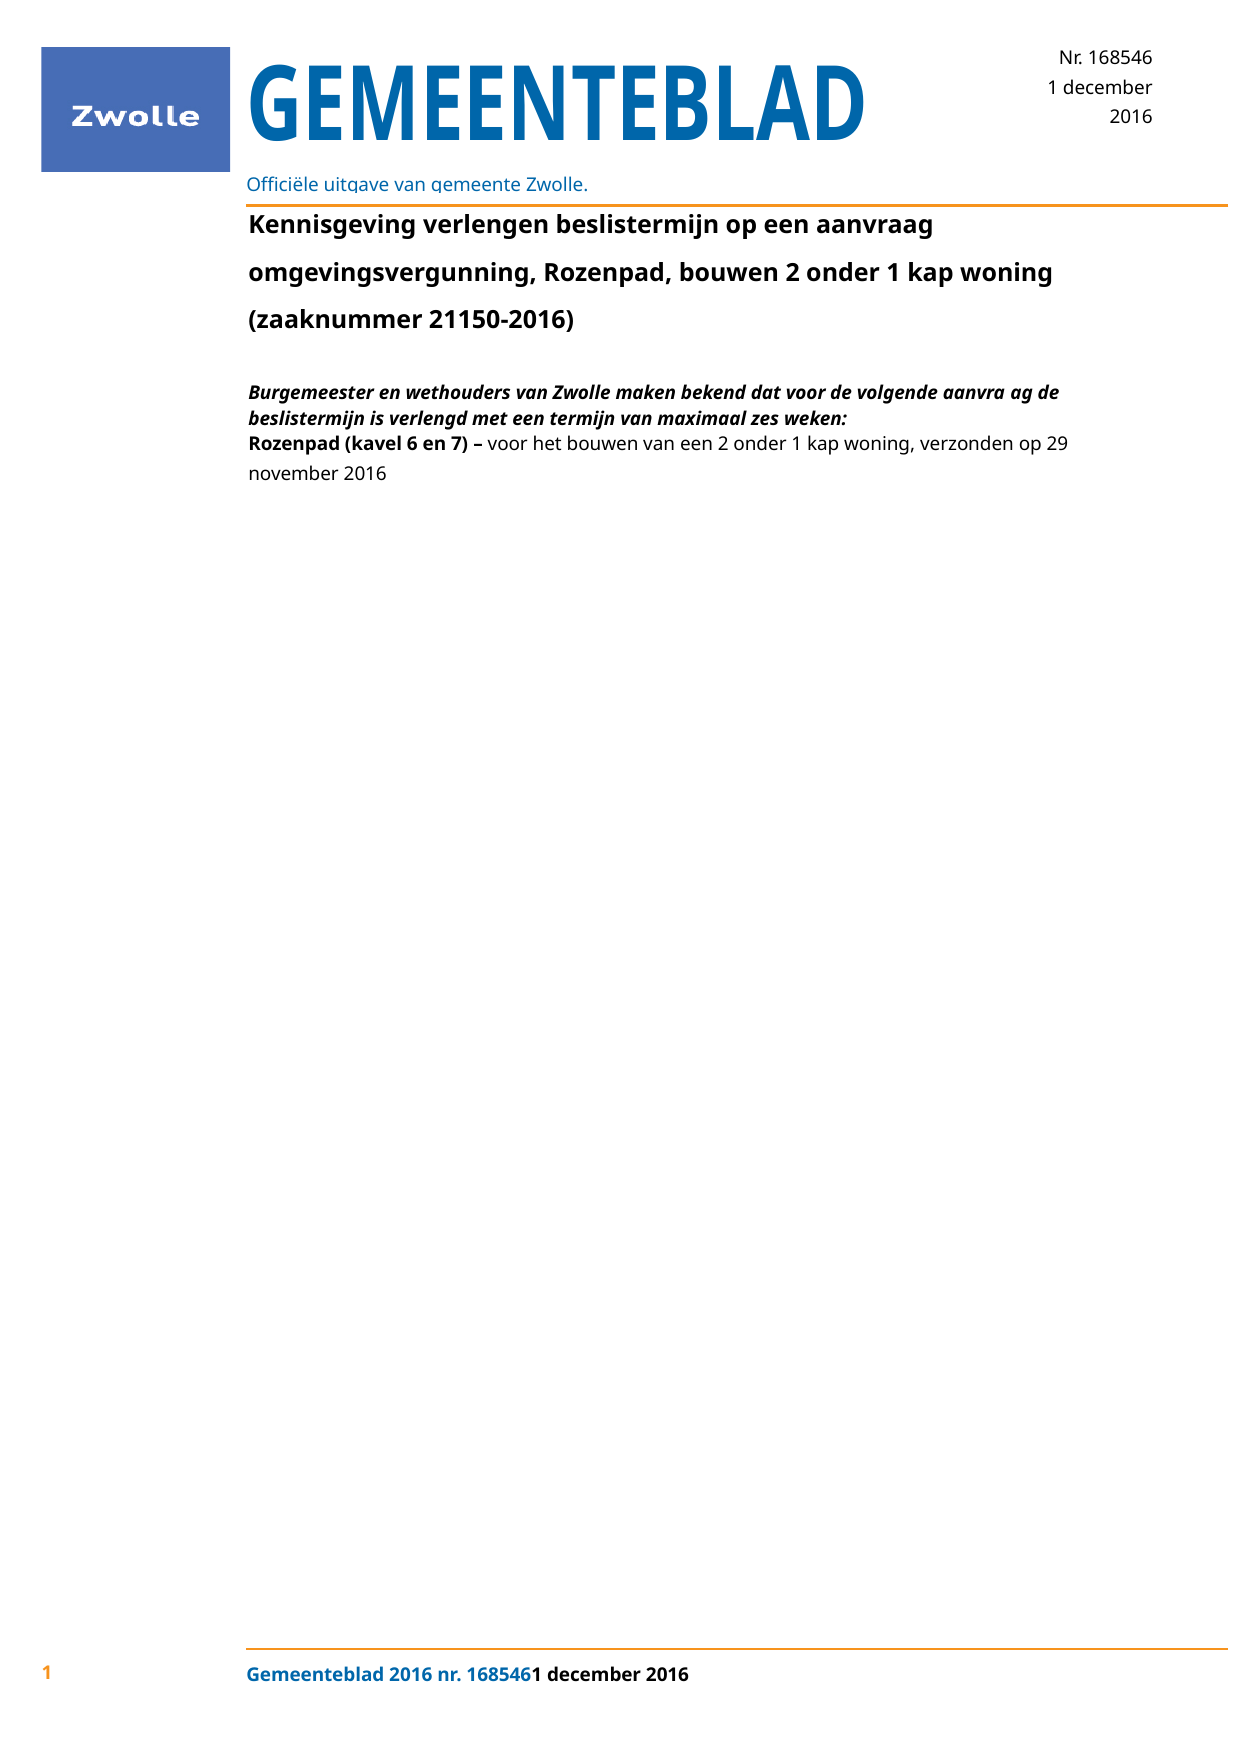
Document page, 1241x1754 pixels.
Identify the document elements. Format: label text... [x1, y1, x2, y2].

text Rozenpad (kavel 6 en 7) – voor het bouwen van een 2 onder 1 kap woning, verzonden op 29 november 2016 [248, 431, 1152, 486]
text Kennisgeving verlengen beslistermijn op een aanvraag omgevingsvergunning, Rozenpad, bouwen 2 onder 1 kap woning (zaaknummer 21150-2016) [248, 207, 1152, 336]
text Burgemeester en wethouders van Zwolle maken bekend dat voor de volgende aanvra ag de beslistermijn is verlengd met een termijn van maximaal zes weken: [248, 379, 1152, 431]
picture [41, 47, 231, 172]
